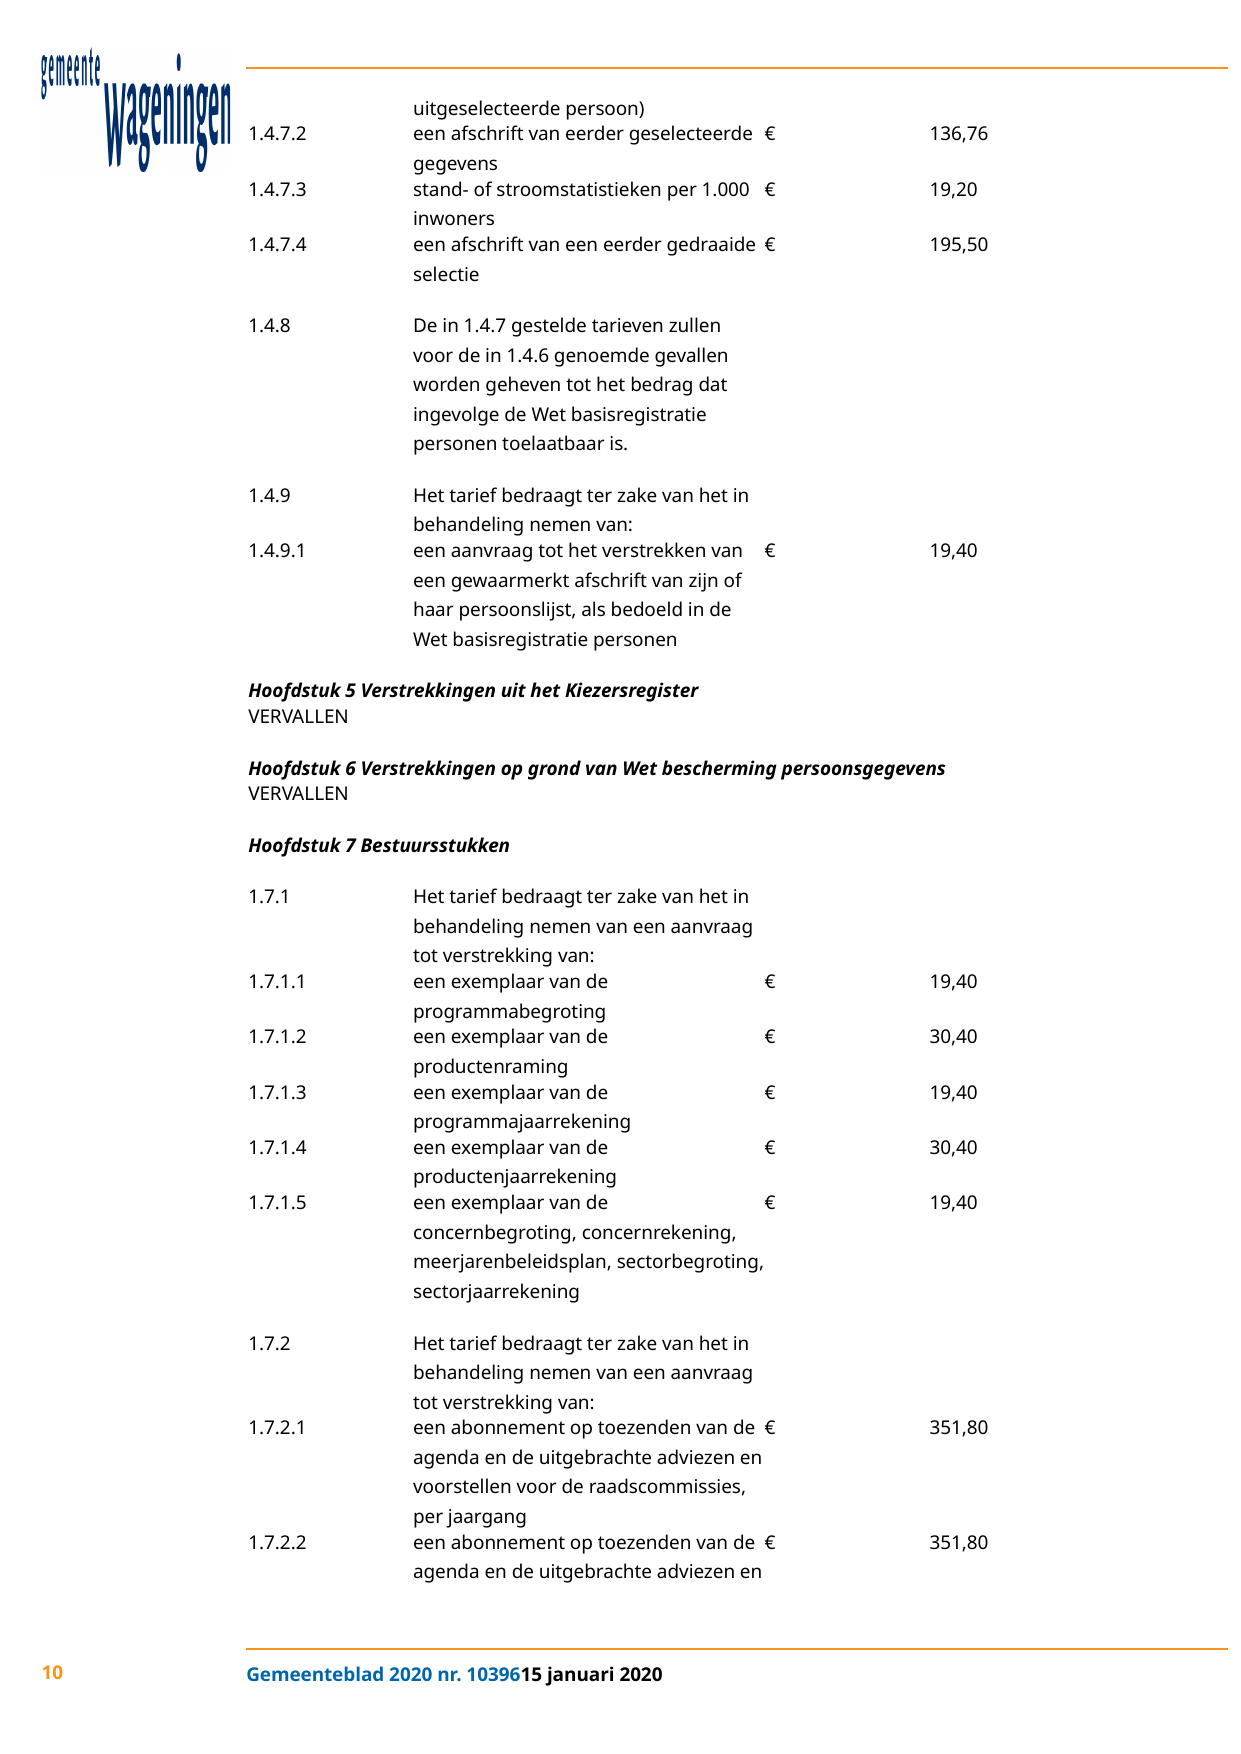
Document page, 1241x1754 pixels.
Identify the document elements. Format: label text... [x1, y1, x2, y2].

table_cell een abonnement op toezenden van de agenda en de uitgebrachte adviezen en [413, 1529, 764, 1584]
table_cell [764, 95, 929, 121]
table_cell Het tarief bedraagt ter zake van het in behandeling nemen van: [413, 482, 764, 537]
table_cell [764, 883, 929, 968]
table_cell 1.7.2.1 [248, 1415, 413, 1529]
table_cell [929, 652, 1152, 677]
table_cell [764, 456, 929, 482]
table_cell een exemplaar van de programmabegroting [413, 968, 764, 1023]
table_cell € [764, 537, 929, 652]
table_cell [764, 1304, 929, 1330]
table_cell € [764, 1024, 929, 1079]
table_cell € [764, 121, 929, 176]
table_cell 1.4.7.2 [248, 121, 413, 176]
table_cell 30,40 [929, 1024, 1152, 1079]
table_cell [929, 806, 1152, 832]
table_cell Het tarief bedraagt ter zake van het in behandeling nemen van een aanvraag tot verstrekking van: [413, 1330, 764, 1414]
table_cell 1.7.2.2 [248, 1529, 413, 1584]
table_cell € [764, 1134, 929, 1189]
table_cell [929, 883, 1152, 968]
table_cell Hoofdstuk 6 Verstrekkingen op grond van Wet bescherming persoonsgegevens [248, 755, 1152, 780]
picture [41, 47, 231, 172]
table_cell 19,20 [929, 176, 1152, 231]
table_cell een afschrift van eerder geselecteerde gegevens [413, 121, 764, 176]
table_cell Hoofdstuk 5 Verstrekkingen uit het Kiezersregister [248, 678, 1152, 703]
table_cell [929, 729, 1152, 755]
table_cell [929, 1330, 1152, 1414]
table_cell 19,40 [929, 1079, 1152, 1134]
table_cell [248, 1304, 413, 1330]
table_cell 351,80 [929, 1415, 1152, 1529]
table_cell [248, 806, 413, 832]
table_cell 19,40 [929, 1190, 1152, 1304]
table_cell 136,76 [929, 121, 1152, 176]
table_cell [764, 806, 929, 832]
table_cell 1.7.1.3 [248, 1079, 413, 1134]
table_cell De in 1.4.7 gestelde tarieven zullen voor de in 1.4.6 genoemde gevallen worden geheven tot het bedrag dat ingevolge de Wet basisregistratie personen toelaatbaar is. [413, 312, 764, 456]
table_cell stand- of stroomstatistieken per 1.000 inwoners [413, 176, 764, 231]
table_cell 1.4.7.3 [248, 176, 413, 231]
table_cell een afschrift van een eerder gedraaide selectie [413, 231, 764, 286]
table_cell Het tarief bedraagt ter zake van het in behandeling nemen van een aanvraag tot verstrekking van: [413, 883, 764, 968]
table_cell [764, 482, 929, 537]
table_cell 1.7.1.4 [248, 1134, 413, 1189]
table_cell 1.7.1 [248, 883, 413, 968]
table_cell [248, 286, 413, 312]
table_cell [248, 858, 413, 883]
table_cell VERVALLEN [248, 703, 1152, 729]
table_cell € [764, 231, 929, 286]
table_cell € [764, 1190, 929, 1304]
table_cell [413, 806, 764, 832]
table_cell 19,40 [929, 968, 1152, 1023]
table_cell 1.7.1.5 [248, 1190, 413, 1304]
table_cell 1.4.7.4 [248, 231, 413, 286]
table_cell € [764, 968, 929, 1023]
table_cell 195,50 [929, 231, 1152, 286]
table_cell [764, 1330, 929, 1414]
table_cell [764, 312, 929, 456]
table_cell een exemplaar van de productenjaarrekening [413, 1134, 764, 1189]
table_cell € [764, 1079, 929, 1134]
table_cell [764, 652, 929, 677]
table_cell [248, 729, 413, 755]
table_cell [929, 286, 1152, 312]
table_cell [413, 286, 764, 312]
table_cell [929, 95, 1152, 121]
table_cell [413, 652, 764, 677]
table_cell 19,40 [929, 537, 1152, 652]
table_cell [413, 456, 764, 482]
table_cell een exemplaar van de productenraming [413, 1024, 764, 1079]
table_cell [248, 456, 413, 482]
table_cell [413, 1304, 764, 1330]
table_cell [764, 858, 929, 883]
table_cell 1.4.8 [248, 312, 413, 456]
table_cell een aanvraag tot het verstrekken van een gewaarmerkt afschrift van zijn of haar persoonslijst, als bedoeld in de Wet basisregistratie personen [413, 537, 764, 652]
table_cell een exemplaar van de programmajaarrekening [413, 1079, 764, 1134]
table_cell [929, 312, 1152, 456]
table_cell [413, 858, 764, 883]
table_cell [764, 286, 929, 312]
table_cell 30,40 [929, 1134, 1152, 1189]
table_cell € [764, 1529, 929, 1584]
table_cell 1.4.9 [248, 482, 413, 537]
table_cell € [764, 176, 929, 231]
table_cell € [764, 1415, 929, 1529]
table_cell [929, 482, 1152, 537]
table_cell [413, 729, 764, 755]
table_cell VERVALLEN [248, 780, 1152, 806]
table_cell een abonnement op toezenden van de agenda en de uitgebrachte adviezen en voorstellen voor de raadscommissies, per jaargang [413, 1415, 764, 1529]
table_cell uitgeselecteerde persoon) [413, 95, 764, 121]
table_cell [764, 729, 929, 755]
table_cell Hoofdstuk 7 Bestuursstukken [248, 832, 1152, 858]
table_cell een exemplaar van de concernbegroting, concernrekening, meerjarenbeleidsplan, sectorbegroting, sectorjaarrekening [413, 1190, 764, 1304]
table_cell 351,80 [929, 1529, 1152, 1584]
table_cell 1.7.2 [248, 1330, 413, 1414]
table_cell 1.4.9.1 [248, 537, 413, 652]
table_cell [929, 456, 1152, 482]
table_cell 1.7.1.1 [248, 968, 413, 1023]
table_cell [929, 1304, 1152, 1330]
table_cell [929, 858, 1152, 883]
table_cell 1.7.1.2 [248, 1024, 413, 1079]
table_cell [248, 95, 413, 121]
table_cell [248, 652, 413, 677]
